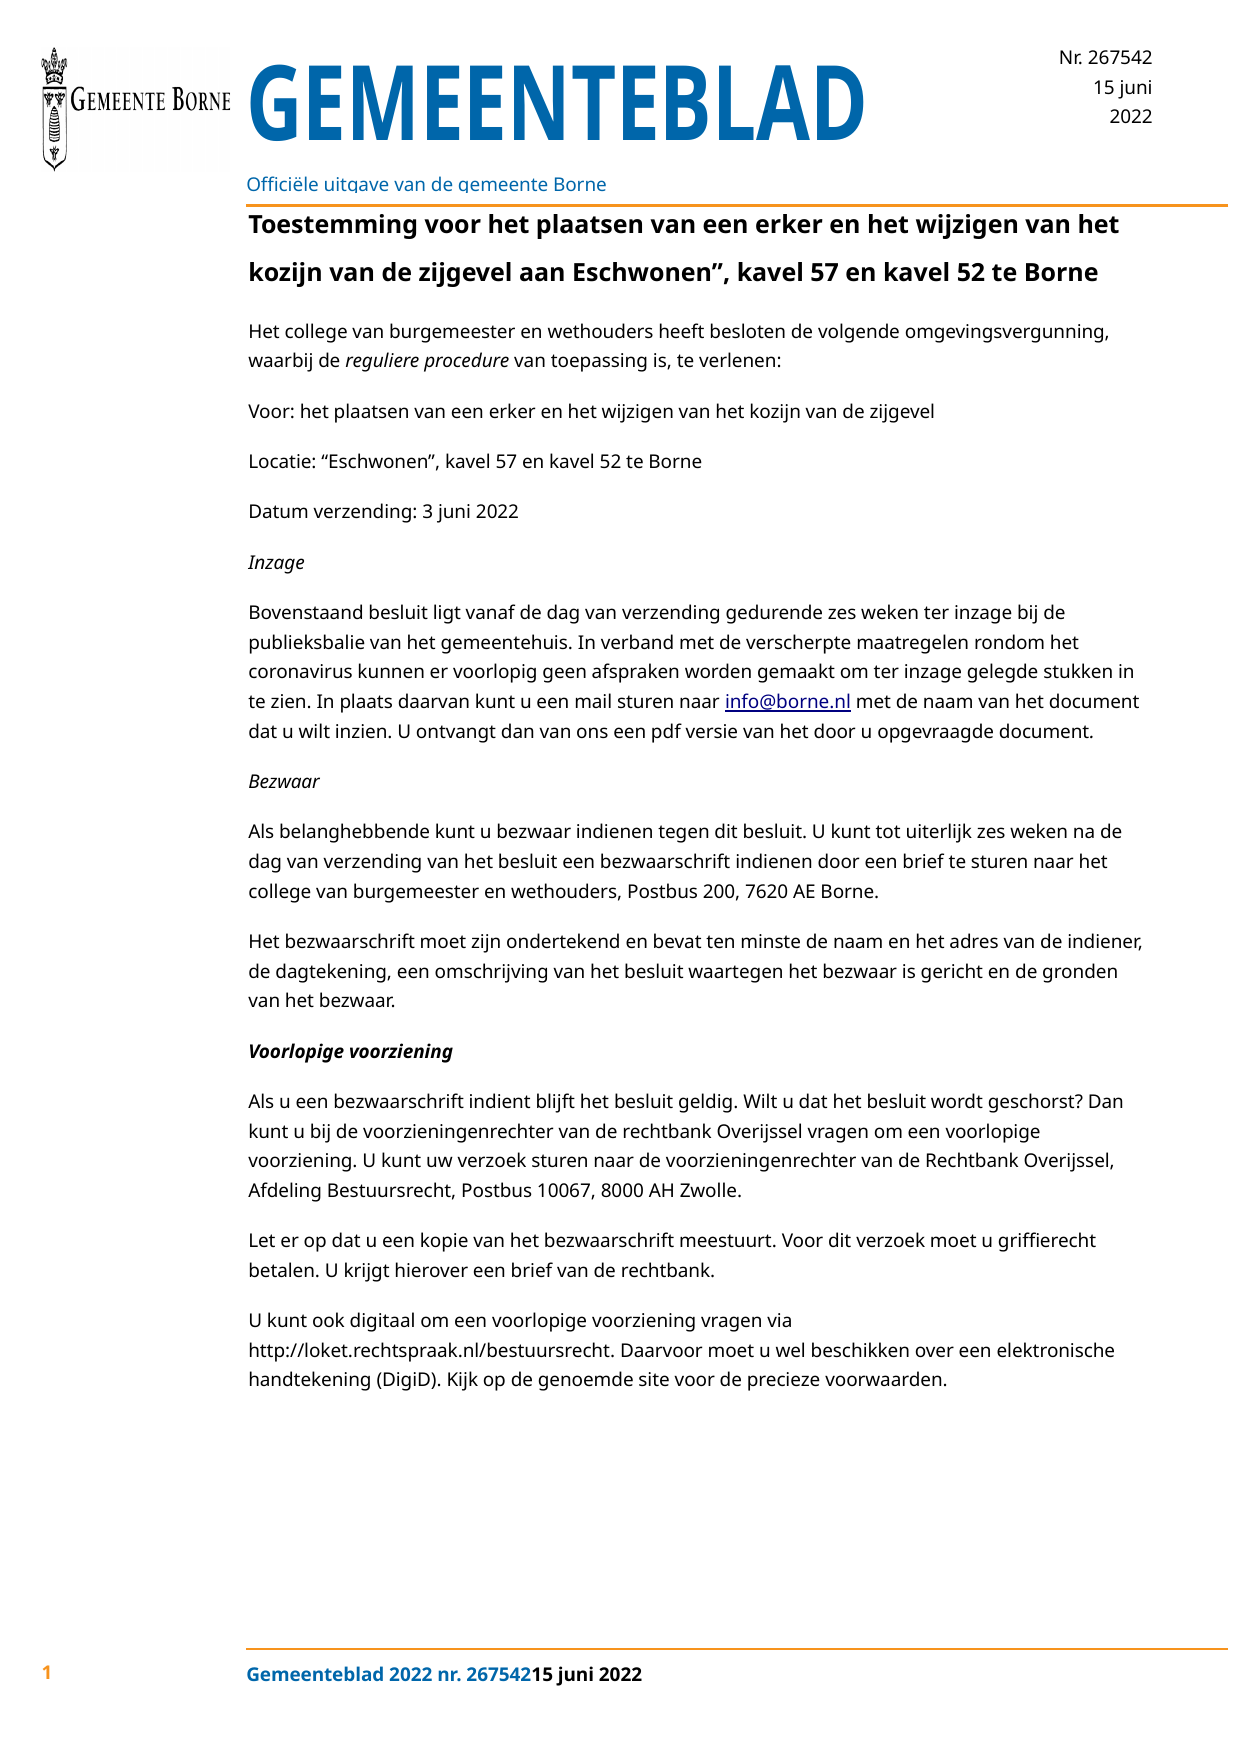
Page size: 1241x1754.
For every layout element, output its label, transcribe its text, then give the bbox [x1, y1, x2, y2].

picture [41, 47, 231, 172]
text Bezwaar [248, 768, 1152, 794]
text Toestemming voor het plaatsen van een erker en het wijzigen van het kozijn van de zijgevel aan Eschwonen”, kavel 57 en kavel 52 te Borne [248, 207, 1152, 288]
text Bovenstaand besluit ligt vanaf de dag van verzending gedurende zes weken ter inzage bij de publieksbalie van het gemeentehuis. In verband met de verscherpte maatregelen rondom het coronavirus kunnen er voorlopig geen afspraken worden gemaakt om ter inzage gelegde stukken in te zien. In plaats daarvan kunt u een mail sturen naar info@borne.nl met de naam van het document dat u wilt inzien. U ontvangt dan van ons een pdf versie van het door u opgevraagde document. [248, 599, 1152, 744]
text Als u een bezwaarschrift indient blijft het besluit geldig. Wilt u dat het besluit wordt geschorst? Dan kunt u bij de voorzieningenrechter van de rechtbank Overijssel vragen om een voorlopige voorziening. U kunt uw verzoek sturen naar de voorzieningenrechter van de Rechtbank Overijssel, Afdeling Bestuursrecht, Postbus 10067, 8000 AH Zwolle. [248, 1088, 1152, 1203]
text Voorlopige voorziening [248, 1038, 1152, 1064]
text Voor: het plaatsen van een erker en het wijzigen van het kozijn van de zijgevel [248, 398, 1152, 424]
text Als belanghebbende kunt u bezwaar indienen tegen dit besluit. U kunt tot uiterlijk zes weken na de dag van verzending van het besluit een bezwaarschrift indienen door een brief te sturen naar het college van burgemeester en wethouders, Postbus 200, 7620 AE Borne. [248, 819, 1152, 904]
text Locatie: “Eschwonen”, kavel 57 en kavel 52 te Borne [248, 448, 1152, 474]
text Let er op dat u een kopie van het bezwaarschrift meestuurt. Voor dit verzoek moet u griffierecht betalen. U krijgt hierover een brief van de rechtbank. [248, 1227, 1152, 1283]
text Inzage [248, 549, 1152, 575]
text Het bezwaarschrift moet zijn ondertekend en bevat ten minste de naam en het adres van de indiener, de dagtekening, een omschrijving van het besluit waartegen het bezwaar is gericht en de gronden van het bezwaar. [248, 928, 1152, 1013]
text Datum verzending: 3 juni 2022 [248, 499, 1152, 524]
text U kunt ook digitaal om een voorlopige voorziening vragen via http://loket.rechtspraak.nl/bestuursrecht. Daarvoor moet u wel beschikken over een elektronische handtekening (DigiD). Kijk op de genoemde site voor de precieze voorwaarden. [248, 1307, 1152, 1392]
text Het college van burgemeester en wethouders heeft besloten de volgende omgevingsvergunning, waarbij de reguliere procedure van toepassing is, te verlenen: [248, 318, 1152, 373]
